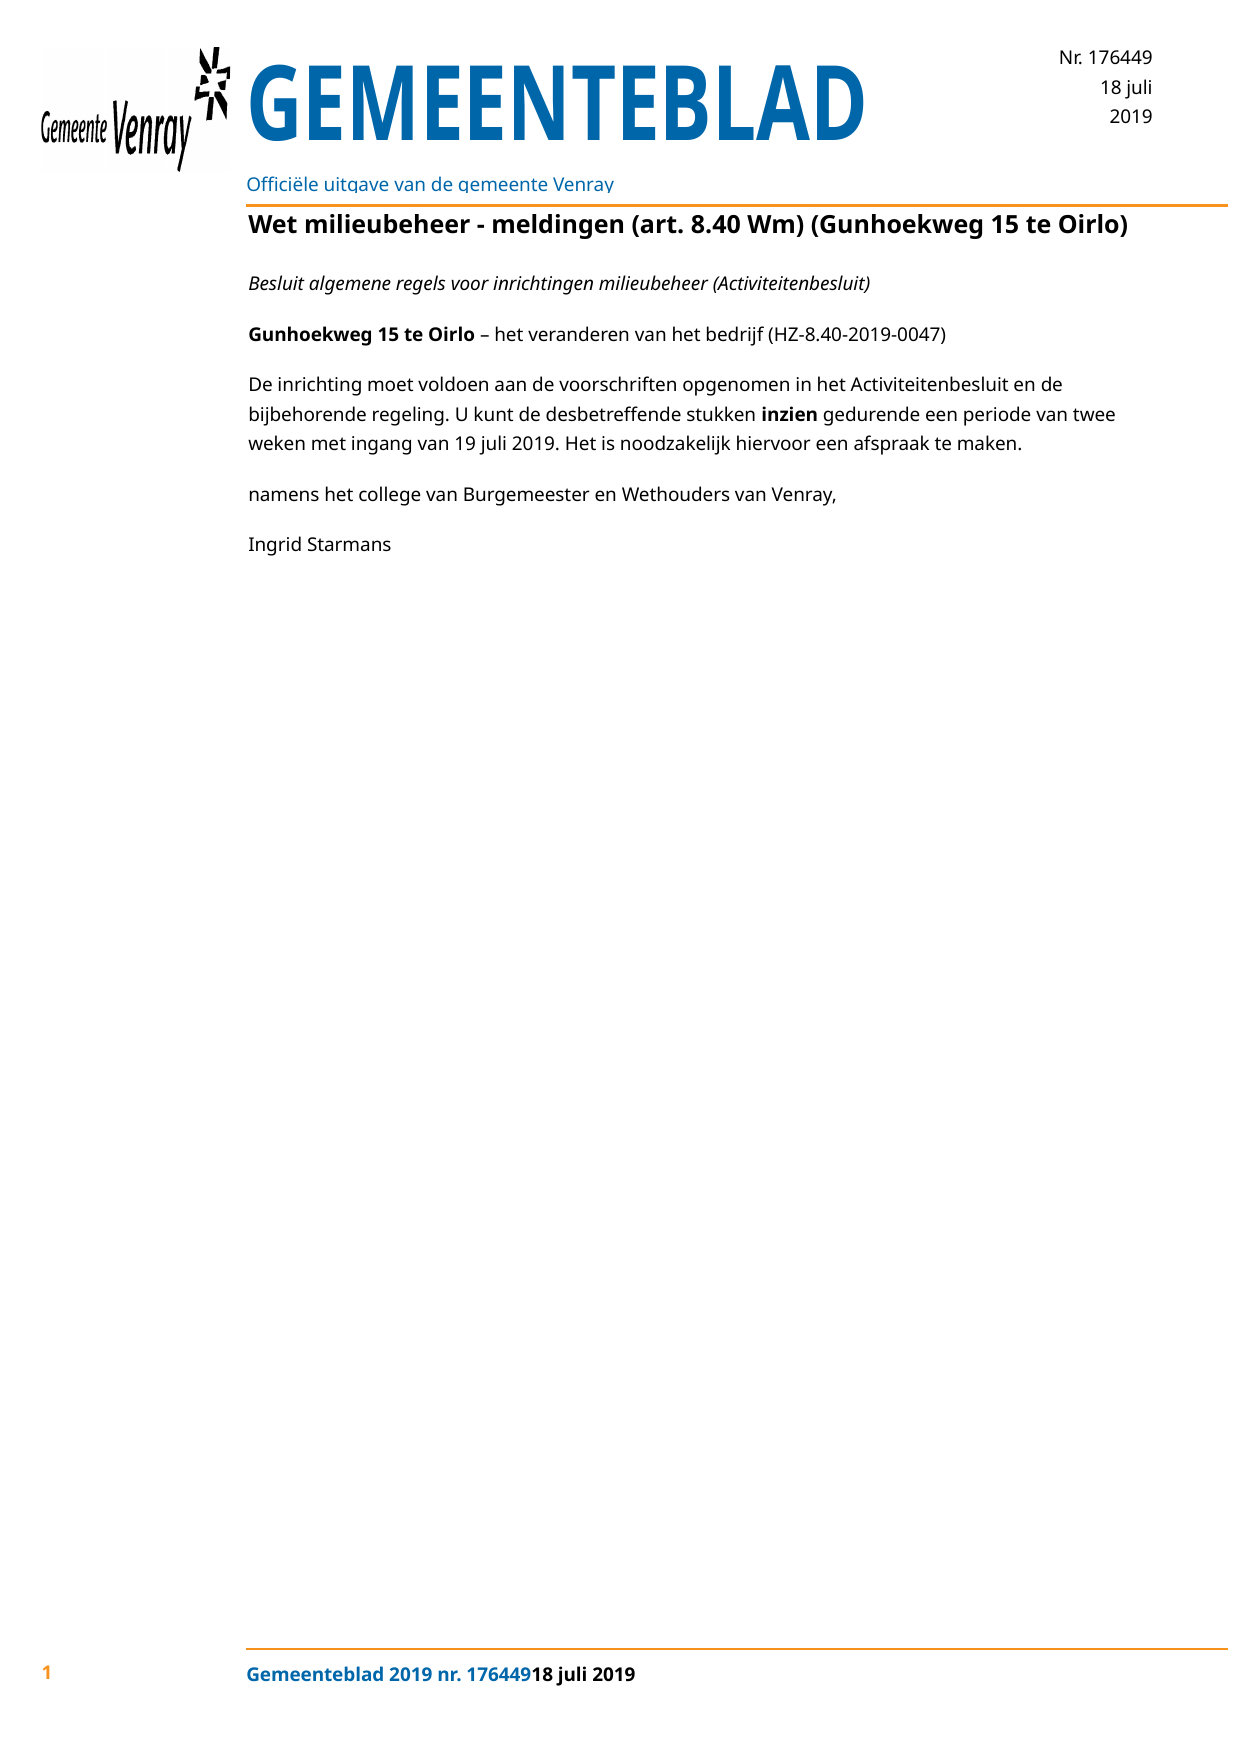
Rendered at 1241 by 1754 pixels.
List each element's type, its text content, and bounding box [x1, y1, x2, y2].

text Ingrid Starmans [248, 531, 1152, 557]
text Wet milieubeheer - meldingen (art. 8.40 Wm) (Gunhoekweg 15 te Oirlo) [248, 207, 1152, 241]
text Gunhoekweg 15 te Oirlo – het veranderen van het bedrijf (HZ-8.40-2019-0047) [248, 321, 1152, 346]
text Besluit algemene regels voor inrichtingen milieubeheer (Activiteitenbesluit) [248, 270, 1152, 296]
text namens het college van Burgemeester en Wethouders van Venray, [248, 481, 1152, 506]
text De inrichting moet voldoen aan de voorschriften opgenomen in het Activiteitenbesluit en de bijbehorende regeling. U kunt de desbetreffende stukken inzien gedurende een periode van twee weken met ingang van 19 juli 2019. Het is noodzakelijk hiervoor een afspraak te maken. [248, 371, 1152, 456]
picture [41, 47, 231, 172]
